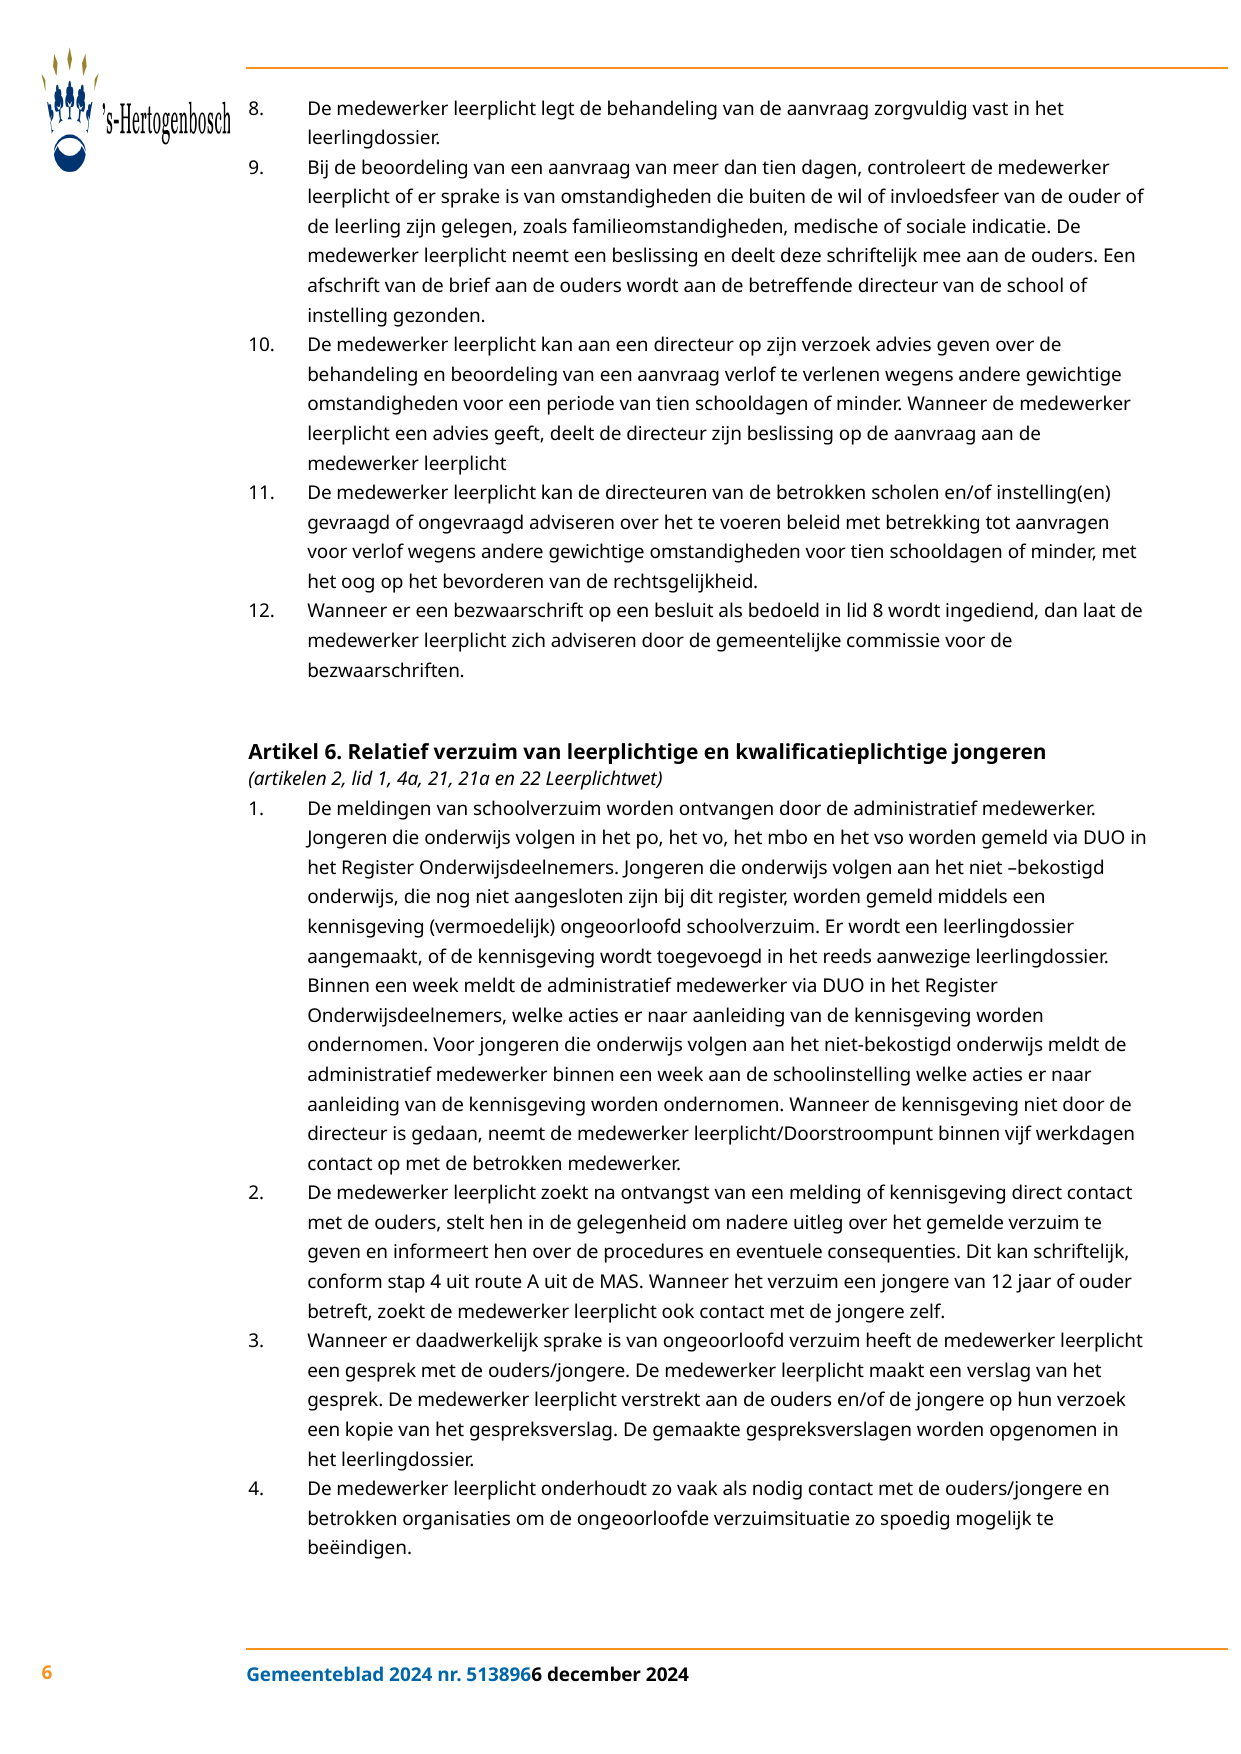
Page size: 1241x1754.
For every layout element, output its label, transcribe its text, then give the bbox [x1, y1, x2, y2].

list Wanneer er daadwerkelijk sprake is van ongeoorloofd verzuim heeft de medewerker leerplicht een gesprek met de ouders/jongere. De medewerker leerplicht maakt een verslag van het gesprek. De medewerker leerplicht verstrekt aan de ouders en/of de jongere op hun verzoek een kopie van het gespreksverslag. De gemaakte gespreksverslagen worden opgenomen in het leerlingdossier. [248, 1327, 1152, 1471]
list De medewerker leerplicht onderhoudt zo vaak als nodig contact met de ouders/jongere en betrokken organisaties om de ongeoorloofde verzuimsituatie zo spoedig mogelijk te beëindigen. [248, 1475, 1152, 1560]
list De meldingen van schoolverzuim worden ontvangen door de administratief medewerker. Jongeren die onderwijs volgen in het po, het vo, het mbo en het vso worden gemeld via DUO in het Register Onderwijsdeelnemers. Jongeren die onderwijs volgen aan het niet –bekostigd onderwijs, die nog niet aangesloten zijn bij dit register, worden gemeld middels een kennisgeving (vermoedelijk) ongeoorloofd schoolverzuim. Er wordt een leerlingdossier aangemaakt, of de kennisgeving wordt toegevoegd in het reeds aanwezige leerlingdossier. [248, 795, 1152, 968]
text (artikelen 2, lid 1, 4a, 21, 21a en 22 Leerplichtwet) [248, 765, 1152, 791]
list De medewerker leerplicht kan aan een directeur op zijn verzoek advies geven over de behandeling en beoordeling van een aanvraag verlof te verlenen wegens andere gewichtige omstandigheden voor een periode van tien schooldagen of minder. Wanneer de medewerker leerplicht een advies geeft, deelt de directeur zijn beslissing op de aanvraag aan de medewerker leerplicht [248, 331, 1152, 476]
picture [41, 47, 231, 172]
list Wanneer er een bezwaarschrift op een besluit als bedoeld in lid 8 wordt ingediend, dan laat de medewerker leerplicht zich adviseren door de gemeentelijke commissie voor de bezwaarschriften. [248, 598, 1152, 683]
list Bij de beoordeling van een aanvraag van meer dan tien dagen, controleert de medewerker leerplicht of er sprake is van omstandigheden die buiten de wil of invloedsfeer van de ouder of de leerling zijn gelegen, zoals familieomstandigheden, medische of sociale indicatie. De medewerker leerplicht neemt een beslissing en deelt deze schriftelijk mee aan de ouders. Een afschrift van de brief aan de ouders wordt aan de betreffende directeur van de school of instelling gezonden. [248, 154, 1152, 328]
list De medewerker leerplicht zoekt na ontvangst van een melding of kennisgeving direct contact met de ouders, stelt hen in de gelegenheid om nadere uitleg over het gemelde verzuim te geven en informeert hen over de procedures en eventuele consequenties. Dit kan schriftelijk, conform stap 4 uit route A uit de MAS. Wanneer het verzuim een jongere van 12 jaar of ouder betreft, zoekt de medewerker leerplicht ook contact met de jongere zelf. [248, 1179, 1152, 1323]
list De medewerker leerplicht kan de directeuren van de betrokken scholen en/of instelling(en) gevraagd of ongevraagd adviseren over het te voeren beleid met betrekking tot aanvragen voor verlof wegens andere gewichtige omstandigheden voor tien schooldagen of minder, met het oog op het bevorderen van de rechtsgelijkheid. [248, 479, 1152, 594]
list De medewerker leerplicht legt de behandeling van de aanvraag zorgvuldig vast in het leerlingdossier. [248, 95, 1152, 150]
text Artikel 6. Relatief verzuim van leerplichtige en kwalificatieplichtige jongeren [248, 737, 1152, 765]
list Binnen een week meldt de administratief medewerker via DUO in het Register Onderwijsdeelnemers, welke acties er naar aanleiding van de kennisgeving worden ondernomen. Voor jongeren die onderwijs volgen aan het niet-bekostigd onderwijs meldt de administratief medewerker binnen een week aan de schoolinstelling welke acties er naar aanleiding van de kennisgeving worden ondernomen. Wanneer de kennisgeving niet door de directeur is gedaan, neemt de medewerker leerplicht/Doorstroompunt binnen vijf werkdagen contact op met de betrokken medewerker. [248, 972, 1152, 1176]
